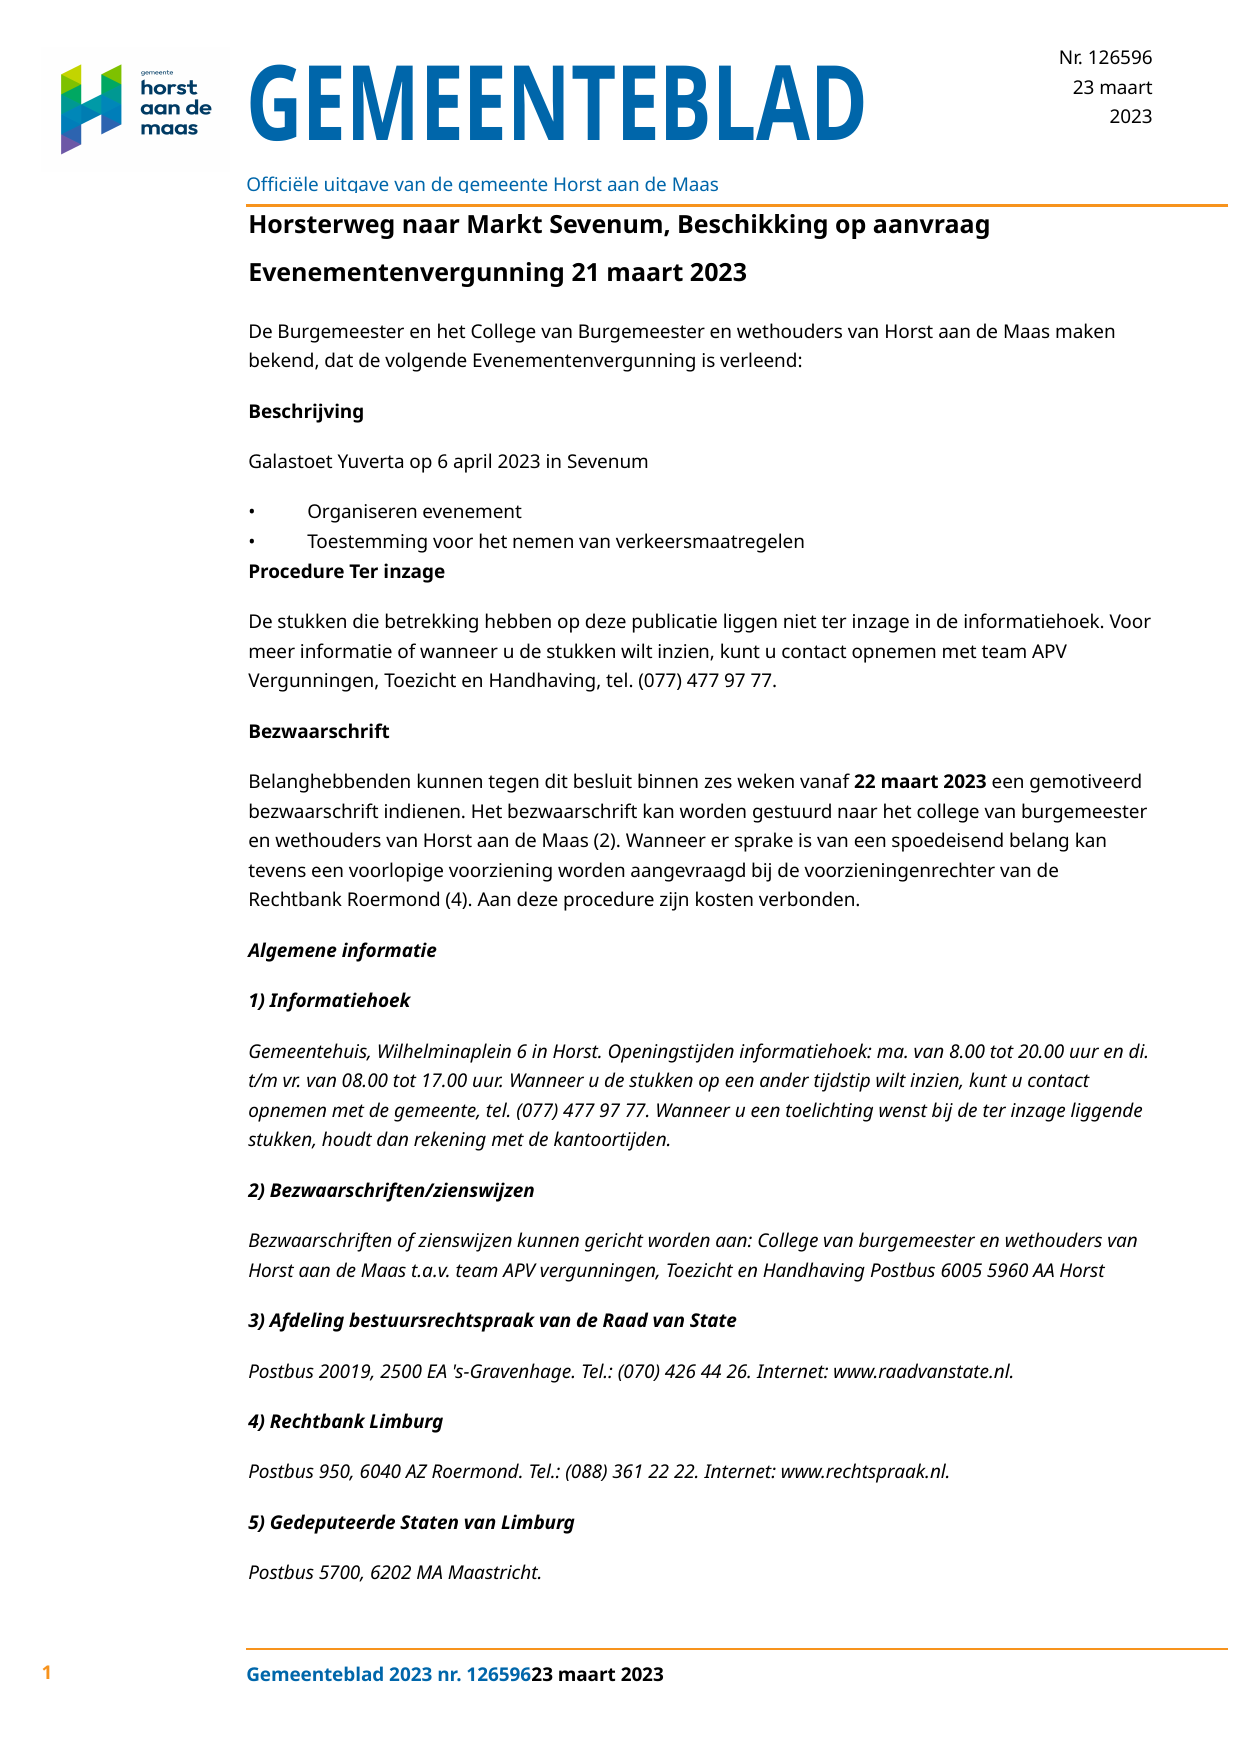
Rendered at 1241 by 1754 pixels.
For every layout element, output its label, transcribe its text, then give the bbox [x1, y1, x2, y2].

text 1) Informatiehoek [248, 987, 1152, 1013]
picture [41, 47, 231, 172]
text De stukken die betrekking hebben op deze publicatie liggen niet ter inzage in de informatiehoek. Voor meer informatie of wanneer u de stukken wilt inzien, kunt u contact opnemen met team APV Vergunningen, Toezicht en Handhaving, tel. (077) 477 97 77. [248, 608, 1152, 693]
text Gemeentehuis, Wilhelminaplein 6 in Horst. Openingstijden informatiehoek: ma. van 8.00 tot 20.00 uur en di. t/m vr. van 08.00 tot 17.00 uur. Wanneer u de stukken op een ander tijdstip wilt inzien, kunt u contact opnemen met de gemeente, tel. (077) 477 97 77. Wanneer u een toelichting wenst bij de ter inzage liggende stukken, houdt dan rekening met de kantoortijden. [248, 1038, 1152, 1152]
text 3) Afdeling bestuursrechtspraak van de Raad van State [248, 1307, 1152, 1333]
text 2) Bezwaarschriften/zienswijzen [248, 1177, 1152, 1203]
text Bezwaarschrift [248, 718, 1152, 744]
text Horsterweg naar Markt Sevenum, Beschikking op aanvraag Evenementenvergunning 21 maart 2023 [248, 207, 1152, 288]
text Postbus 20019, 2500 EA 's-Gravenhage. Tel.: (070) 426 44 26. Internet: www.raadvanstate.nl. [248, 1358, 1152, 1384]
text Procedure Ter inzage [248, 558, 1152, 584]
text 4) Rechtbank Limburg [248, 1408, 1152, 1434]
text De Burgemeester en het College van Burgemeester en wethouders van Horst aan de Maas maken bekend, dat de volgende Evenementenvergunning is verleend: [248, 318, 1152, 373]
text Postbus 950, 6040 AZ Roermond. Tel.: (088) 361 22 22. Internet: www.rechtspraak.nl. [248, 1459, 1152, 1484]
list Toestemming voor het nemen van verkeersmaatregelen [248, 528, 1152, 554]
text Belanghebbenden kunnen tegen dit besluit binnen zes weken vanaf 22 maart 2023 een gemotiveerd bezwaarschrift indienen. Het bezwaarschrift kan worden gestuurd naar het college van burgemeester en wethouders van Horst aan de Maas (2). Wanneer er sprake is van een spoedeisend belang kan tevens een voorlopige voorziening worden aangevraagd bij de voorzieningenrechter van de Rechtbank Roermond (4). Aan deze procedure zijn kosten verbonden. [248, 768, 1152, 912]
text 5) Gedeputeerde Staten van Limburg [248, 1509, 1152, 1535]
text Beschrijving [248, 398, 1152, 424]
text Galastoet Yuverta op 6 april 2023 in Sevenum [248, 448, 1152, 474]
text Bezwaarschriften of zienswijzen kunnen gericht worden aan: College van burgemeester en wethouders van Horst aan de Maas t.a.v. team APV vergunningen, Toezicht en Handhaving Postbus 6005 5960 AA Horst [248, 1227, 1152, 1283]
list Organiseren evenement [248, 499, 1152, 524]
text Algemene informatie [248, 937, 1152, 963]
text Postbus 5700, 6202 MA Maastricht. [248, 1559, 1152, 1585]
